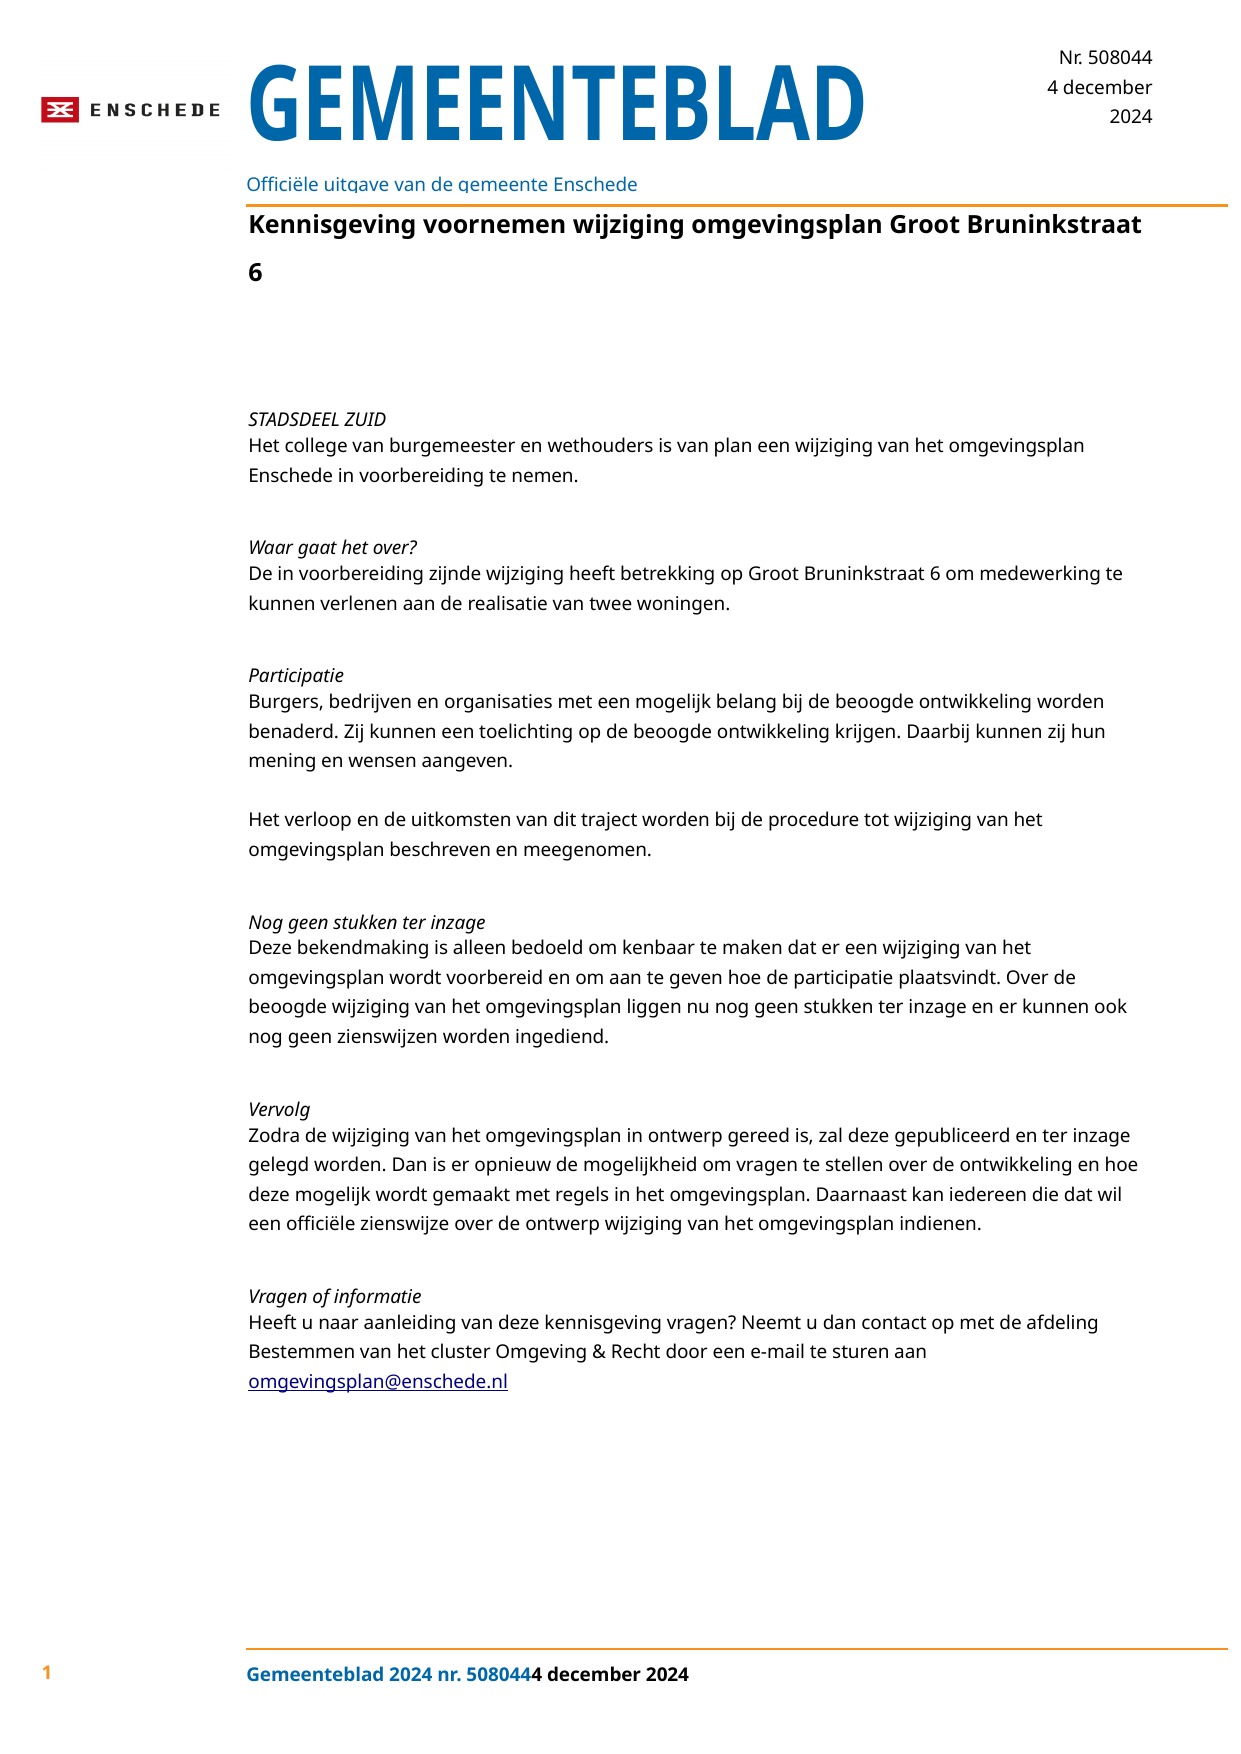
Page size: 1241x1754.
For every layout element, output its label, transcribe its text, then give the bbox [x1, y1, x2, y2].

text Deze bekendmaking is alleen bedoeld om kenbaar te maken dat er een wijziging van het omgevingsplan wordt voorbereid en om aan te geven hoe de participatie plaatsvindt. Over de beoogde wijziging van het omgevingsplan liggen nu nog geen stukken ter inzage en er kunnen ook nog geen zienswijzen worden ingediend. [248, 934, 1152, 1049]
text Heeft u naar aanleiding van deze kennisgeving vragen? Neemt u dan contact op met de afdeling Bestemmen van het cluster Omgeving & Recht door een e-mail te sturen aan omgevingsplan@enschede.nl [248, 1309, 1152, 1394]
text Burgers, bedrijven en organisaties met een mogelijk belang bij de beoogde ontwikkeling worden benaderd. Zij kunnen een toelichting op de beoogde ontwikkeling krijgen. Daarbij kunnen zij hun mening en wensen aangeven. [248, 688, 1152, 773]
picture [41, 47, 231, 172]
text Kennisgeving voornemen wijziging omgevingsplan Groot Bruninkstraat 6 [248, 207, 1152, 288]
text Waar gaat het over? [248, 534, 1152, 560]
text STADSDEEL ZUID [248, 406, 1152, 432]
text Vervolg [248, 1096, 1152, 1122]
text De in voorbereiding zijnde wijziging heeft betrekking op Groot Bruninkstraat 6 om medewerking te kunnen verlenen aan de realisatie van twee woningen. [248, 560, 1152, 616]
text Participatie [248, 662, 1152, 688]
text Het verloop en de uitkomsten van dit traject worden bij de procedure tot wijziging van het omgevingsplan beschreven en meegenomen. [248, 807, 1152, 862]
text Vragen of informatie [248, 1283, 1152, 1309]
text Zodra de wijziging van het omgevingsplan in ontwerp gereed is, zal deze gepubliceerd en ter inzage gelegd worden. Dan is er opnieuw de mogelijkheid om vragen te stellen over de ontwikkeling en hoe deze mogelijk wordt gemaakt met regels in het omgevingsplan. Daarnaast kan iedereen die dat wil een officiële zienswijze over de ontwerp wijziging van het omgevingsplan indienen. [248, 1122, 1152, 1236]
text Nog geen stukken ter inzage [248, 909, 1152, 934]
text Het college van burgemeester en wethouders is van plan een wijziging van het omgevingsplan Enschede in voorbereiding te nemen. [248, 432, 1152, 487]
